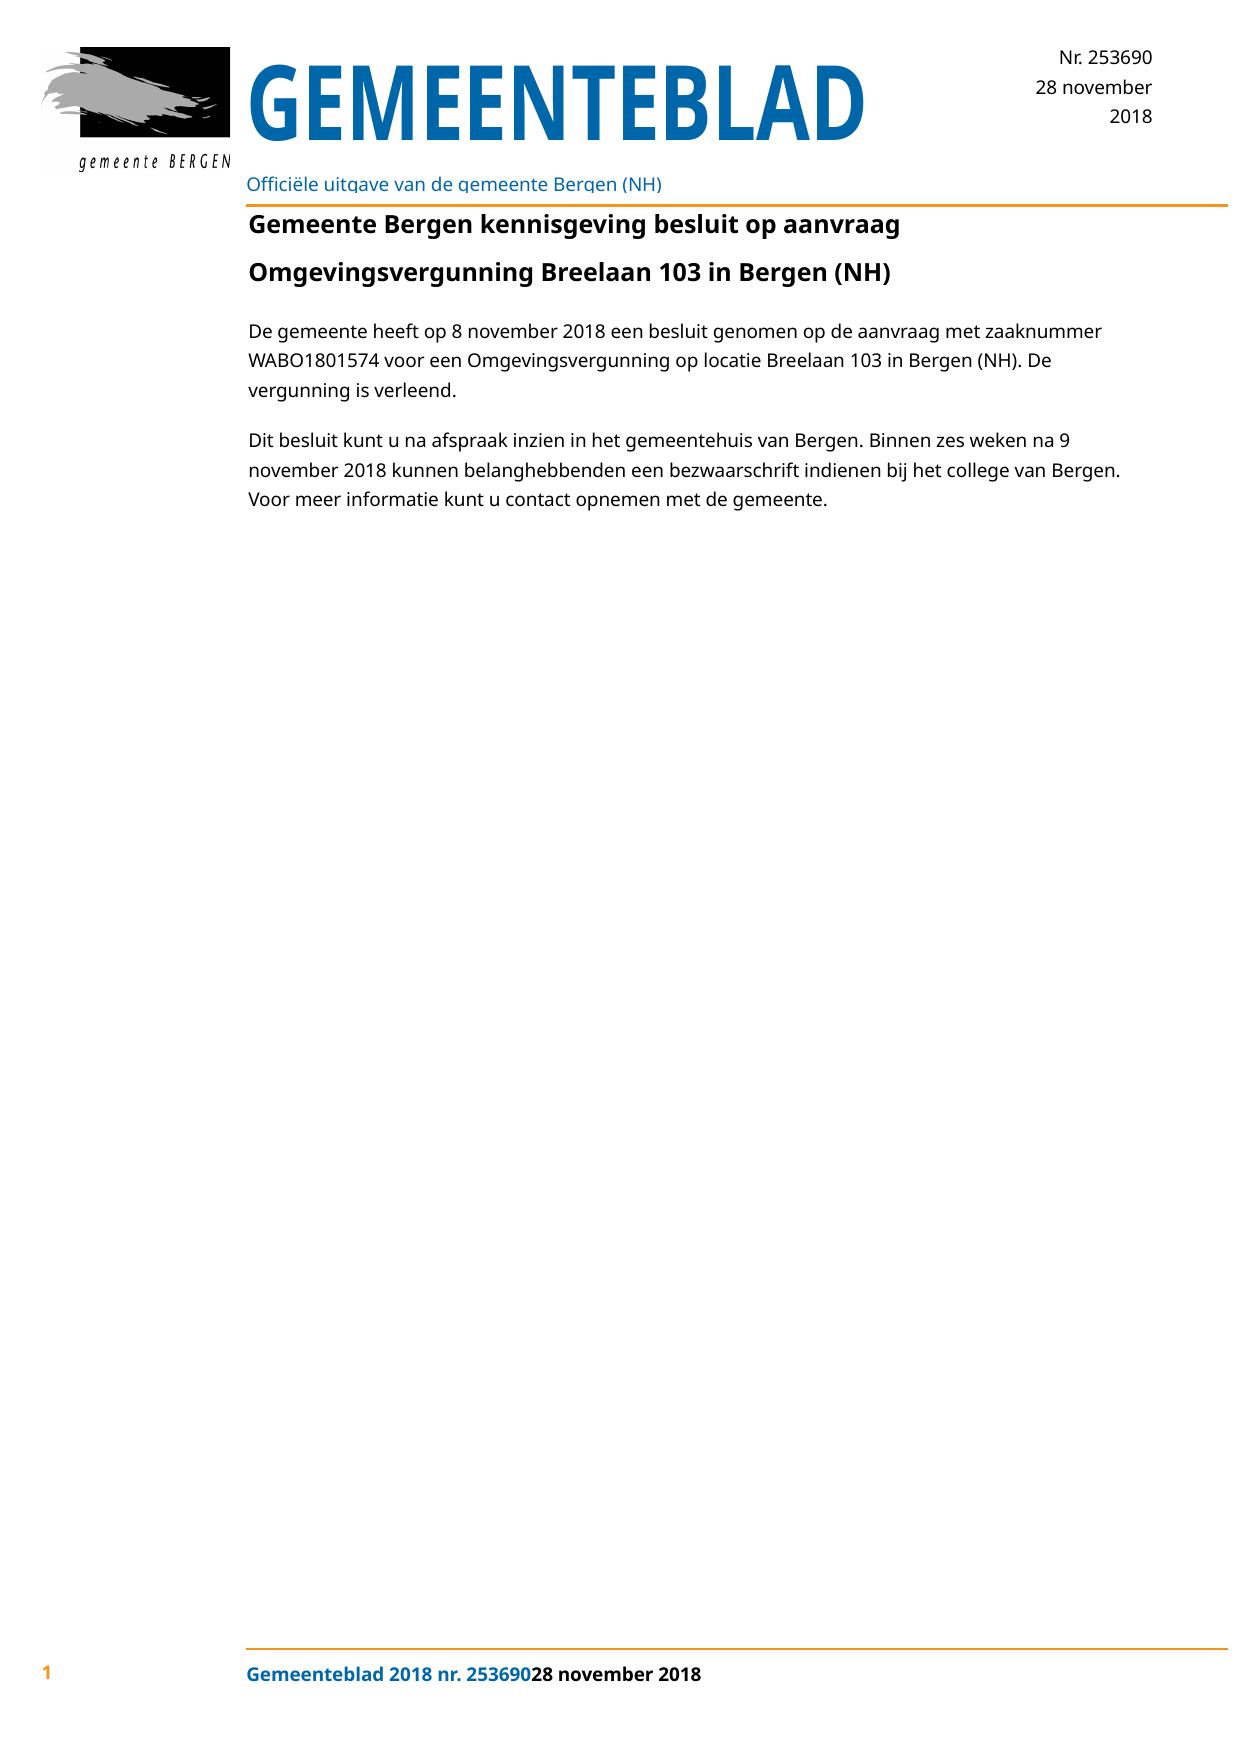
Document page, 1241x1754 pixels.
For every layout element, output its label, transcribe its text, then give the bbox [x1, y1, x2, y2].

picture [41, 47, 231, 172]
text Gemeente Bergen kennisgeving besluit op aanvraag Omgevingsvergunning Breelaan 103 in Bergen (NH) [248, 207, 1152, 288]
text Dit besluit kunt u na afspraak inzien in het gemeentehuis van Bergen. Binnen zes weken na 9 november 2018 kunnen belanghebbenden een bezwaarschrift indienen bij het college van Bergen. Voor meer informatie kunt u contact opnemen met de gemeente. [248, 427, 1152, 512]
text De gemeente heeft op 8 november 2018 een besluit genomen op de aanvraag met zaaknummer WABO1801574 voor een Omgevingsvergunning op locatie Breelaan 103 in Bergen (NH). De vergunning is verleend. [248, 318, 1152, 403]
